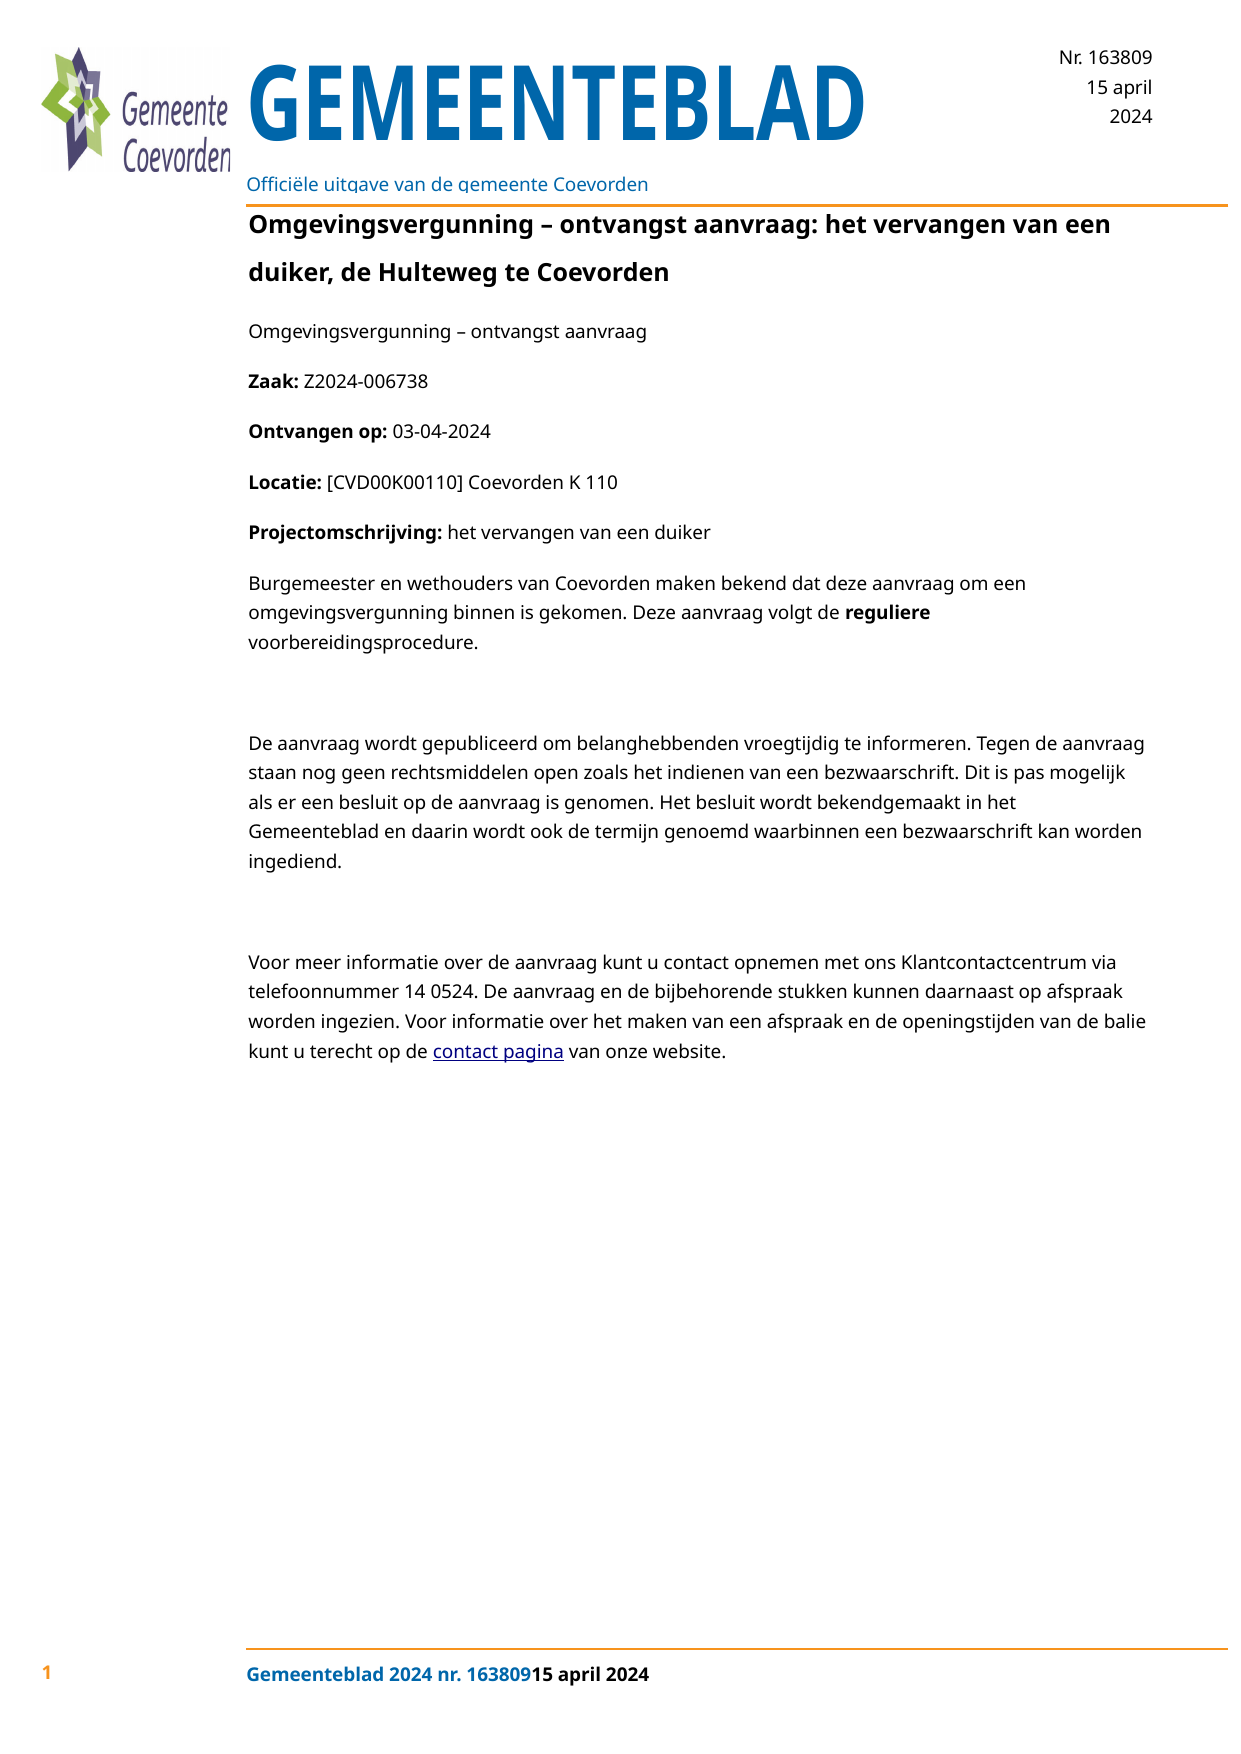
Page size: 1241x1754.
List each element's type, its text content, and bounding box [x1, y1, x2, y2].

text De aanvraag wordt gepubliceerd om belanghebbenden vroegtijdig te informeren. Tegen de aanvraag staan nog geen rechtsmiddelen open zoals het indienen van een bezwaarschrift. Dit is pas mogelijk als er een besluit op de aanvraag is genomen. Het besluit wordt bekendgemaakt in het Gemeenteblad en daarin wordt ook de termijn genoemd waarbinnen een bezwaarschrift kan worden ingediend. [248, 730, 1152, 874]
text Zaak: Z2024-006738 [248, 368, 1152, 394]
text Voor meer informatie over de aanvraag kunt u contact opnemen met ons Klantcontactcentrum via telefoonnummer 14 0524. De aanvraag en de bijbehorende stukken kunnen daarnaast op afspraak worden ingezien. Voor informatie over het maken van een afspraak en de openingstijden van de balie kunt u terecht op de contact pagina van onze website. [248, 949, 1152, 1064]
text Omgevingsvergunning – ontvangst aanvraag [248, 318, 1152, 344]
picture [41, 47, 231, 172]
text Locatie: [CVD00K00110] Coevorden K 110 [248, 469, 1152, 495]
text Ontvangen op: 03-04-2024 [248, 419, 1152, 444]
text Burgemeester en wethouders van Coevorden maken bekend dat deze aanvraag om een omgevingsvergunning binnen is gekomen. Deze aanvraag volgt de reguliere voorbereidingsprocedure. [248, 570, 1152, 655]
text Projectomschrijving: het vervangen van een duiker [248, 519, 1152, 545]
text Omgevingsvergunning – ontvangst aanvraag: het vervangen van een duiker, de Hulteweg te Coevorden [248, 207, 1152, 288]
